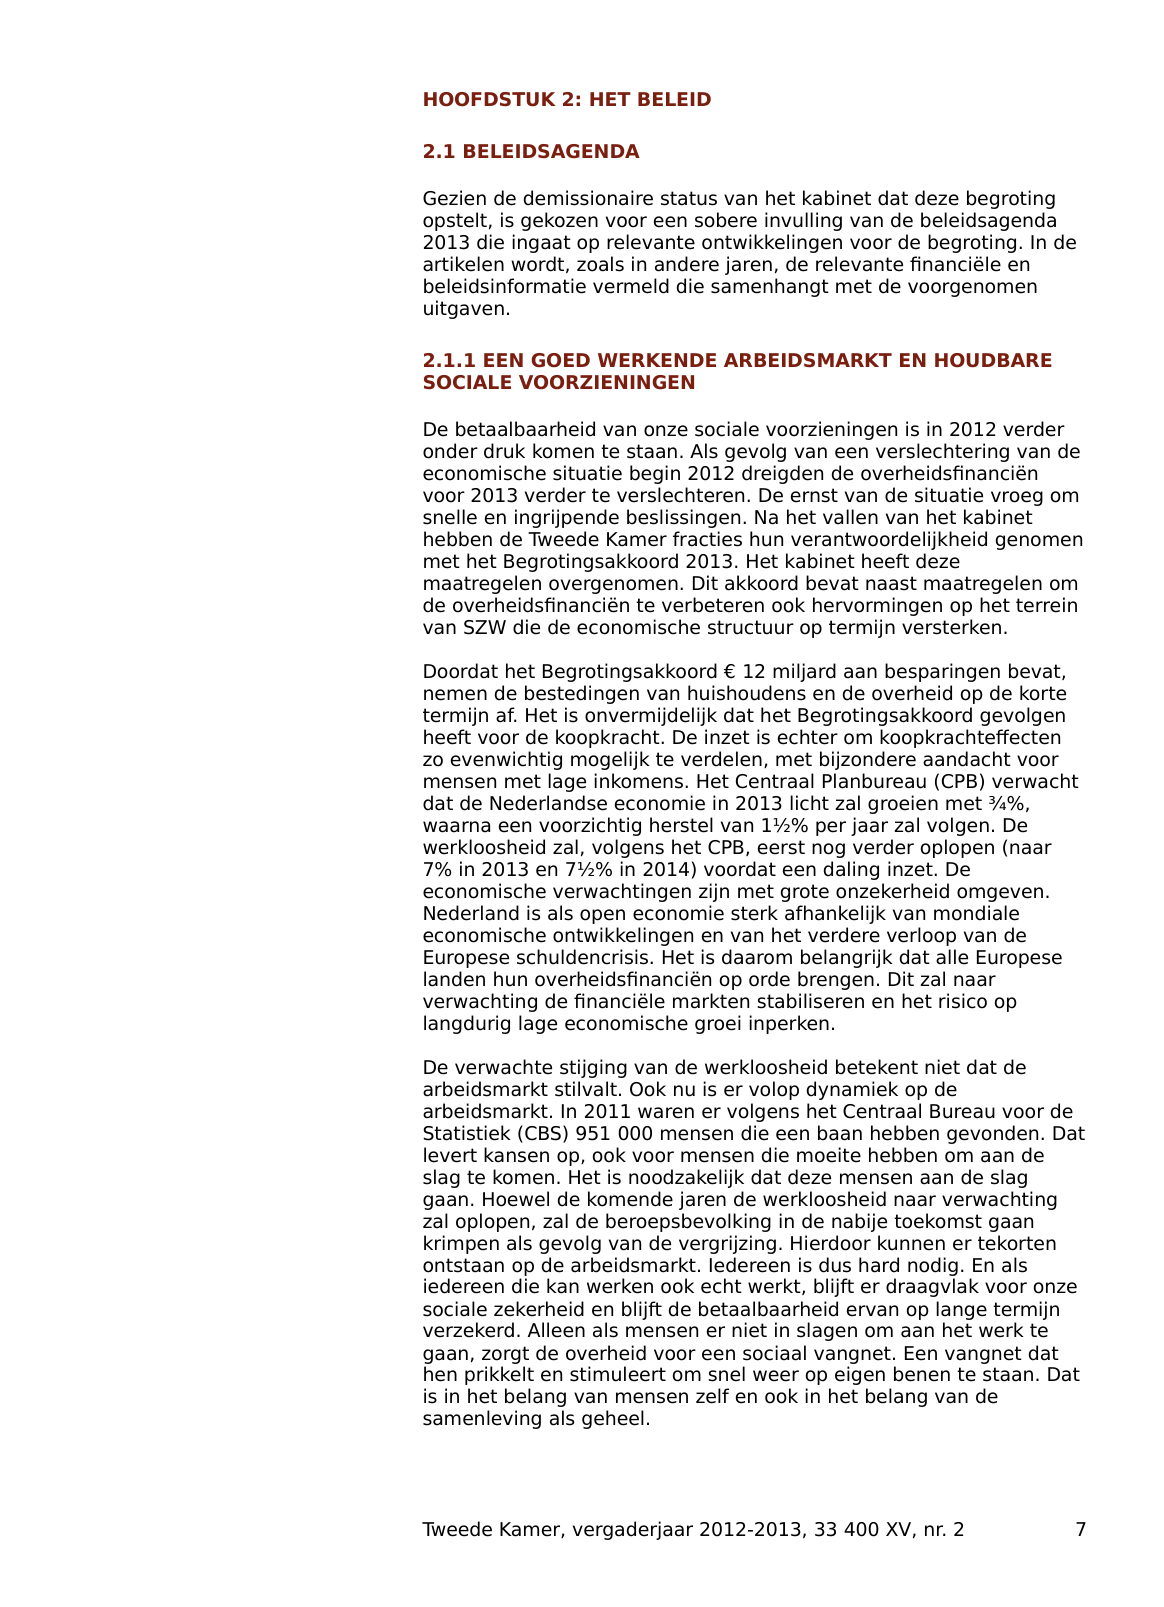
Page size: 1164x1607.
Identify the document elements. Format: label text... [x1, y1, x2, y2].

text Gezien de demissionaire status van het kabinet dat deze begroting opstelt, is gekozen voor een sobere invulling van de beleidsagenda 2013 die ingaat op relevante ontwikkelingen voor de begroting. In de artikelen wordt, zoals in andere jaren, de relevante financiële en beleidsinformatie vermeld die samenhangt met de voorgenomen uitgaven. [422, 188, 1087, 320]
subtitle 2.1.1 EEN GOED WERKENDE ARBEIDSMARKT EN HOUDBARE SOCIALE VOORZIENINGEN [422, 350, 1087, 394]
subtitle 2.1 BELEIDSAGENDA [422, 141, 1087, 163]
text De betaalbaarheid van onze sociale voorzieningen is in 2012 verder onder druk komen te staan. Als gevolg van een verslechtering van de economische situatie begin 2012 dreigden de overheidsfinanciën voor 2013 verder te verslechteren. De ernst van de situatie vroeg om snelle en ingrijpende beslissingen. Na het vallen van het kabinet hebben de Tweede Kamer fracties hun verantwoordelijkheid genomen met het Begrotingsakkoord 2013. Het kabinet heeft deze maatregelen overgenomen. Dit akkoord bevat naast maatregelen om de overheidsfinanciën te verbeteren ook hervormingen op het terrein van SZW die de economische structuur op termijn versterken. [422, 419, 1087, 639]
text Doordat het Begrotingsakkoord € 12 miljard aan besparingen bevat, nemen de bestedingen van huishoudens en de overheid op de korte termijn af. Het is onvermijdelijk dat het Begrotingsakkoord gevolgen heeft voor de koopkracht. De inzet is echter om koopkrachteffecten zo evenwichtig mogelijk te verdelen, met bijzondere aandacht voor mensen met lage inkomens. Het Centraal Planbureau (CPB) verwacht dat de Nederlandse economie in 2013 licht zal groeien met ¾%, waarna een voorzichtig herstel van 1½% per jaar zal volgen. De werkloosheid zal, volgens het CPB, eerst nog verder oplopen (naar 7% in 2013 en 7½% in 2014) voordat een daling inzet. De economische verwachtingen zijn met grote onzekerheid omgeven. Nederland is als open economie sterk afhankelijk van mondiale economische ontwikkelingen en van het verdere verloop van de Europese schuldencrisis. Het is daarom belangrijk dat alle Europese landen hun overheidsfinanciën op orde brengen. Dit zal naar verwachting de financiële markten stabiliseren en het risico op langdurig lage economische groei inperken. [422, 661, 1087, 1034]
subtitle HOOFDSTUK 2: HET BELEID [422, 89, 1087, 111]
text De verwachte stijging van de werkloosheid betekent niet dat de arbeidsmarkt stilvalt. Ook nu is er volop dynamiek op de arbeidsmarkt. In 2011 waren er volgens het Centraal Bureau voor de Statistiek (CBS) 951 000 mensen die een baan hebben gevonden. Dat levert kansen op, ook voor mensen die moeite hebben om aan de slag te komen. Het is noodzakelijk dat deze mensen aan de slag gaan. Hoewel de komende jaren de werkloosheid naar verwachting zal oplopen, zal de beroepsbevolking in de nabije toekomst gaan krimpen als gevolg van de vergrijzing. Hierdoor kunnen er tekorten ontstaan op de arbeidsmarkt. Iedereen is dus hard nodig. En als iedereen die kan werken ook echt werkt, blijft er draagvlak voor onze sociale zekerheid en blijft de betaalbaarheid ervan op lange termijn verzekerd. Alleen als mensen er niet in slagen om aan het werk te gaan, zorgt de overheid voor een sociaal vangnet. Een vangnet dat hen prikkelt en stimuleert om snel weer op eigen benen te staan. Dat is in het belang van mensen zelf en ook in het belang van de samenleving als geheel. [422, 1057, 1087, 1430]
